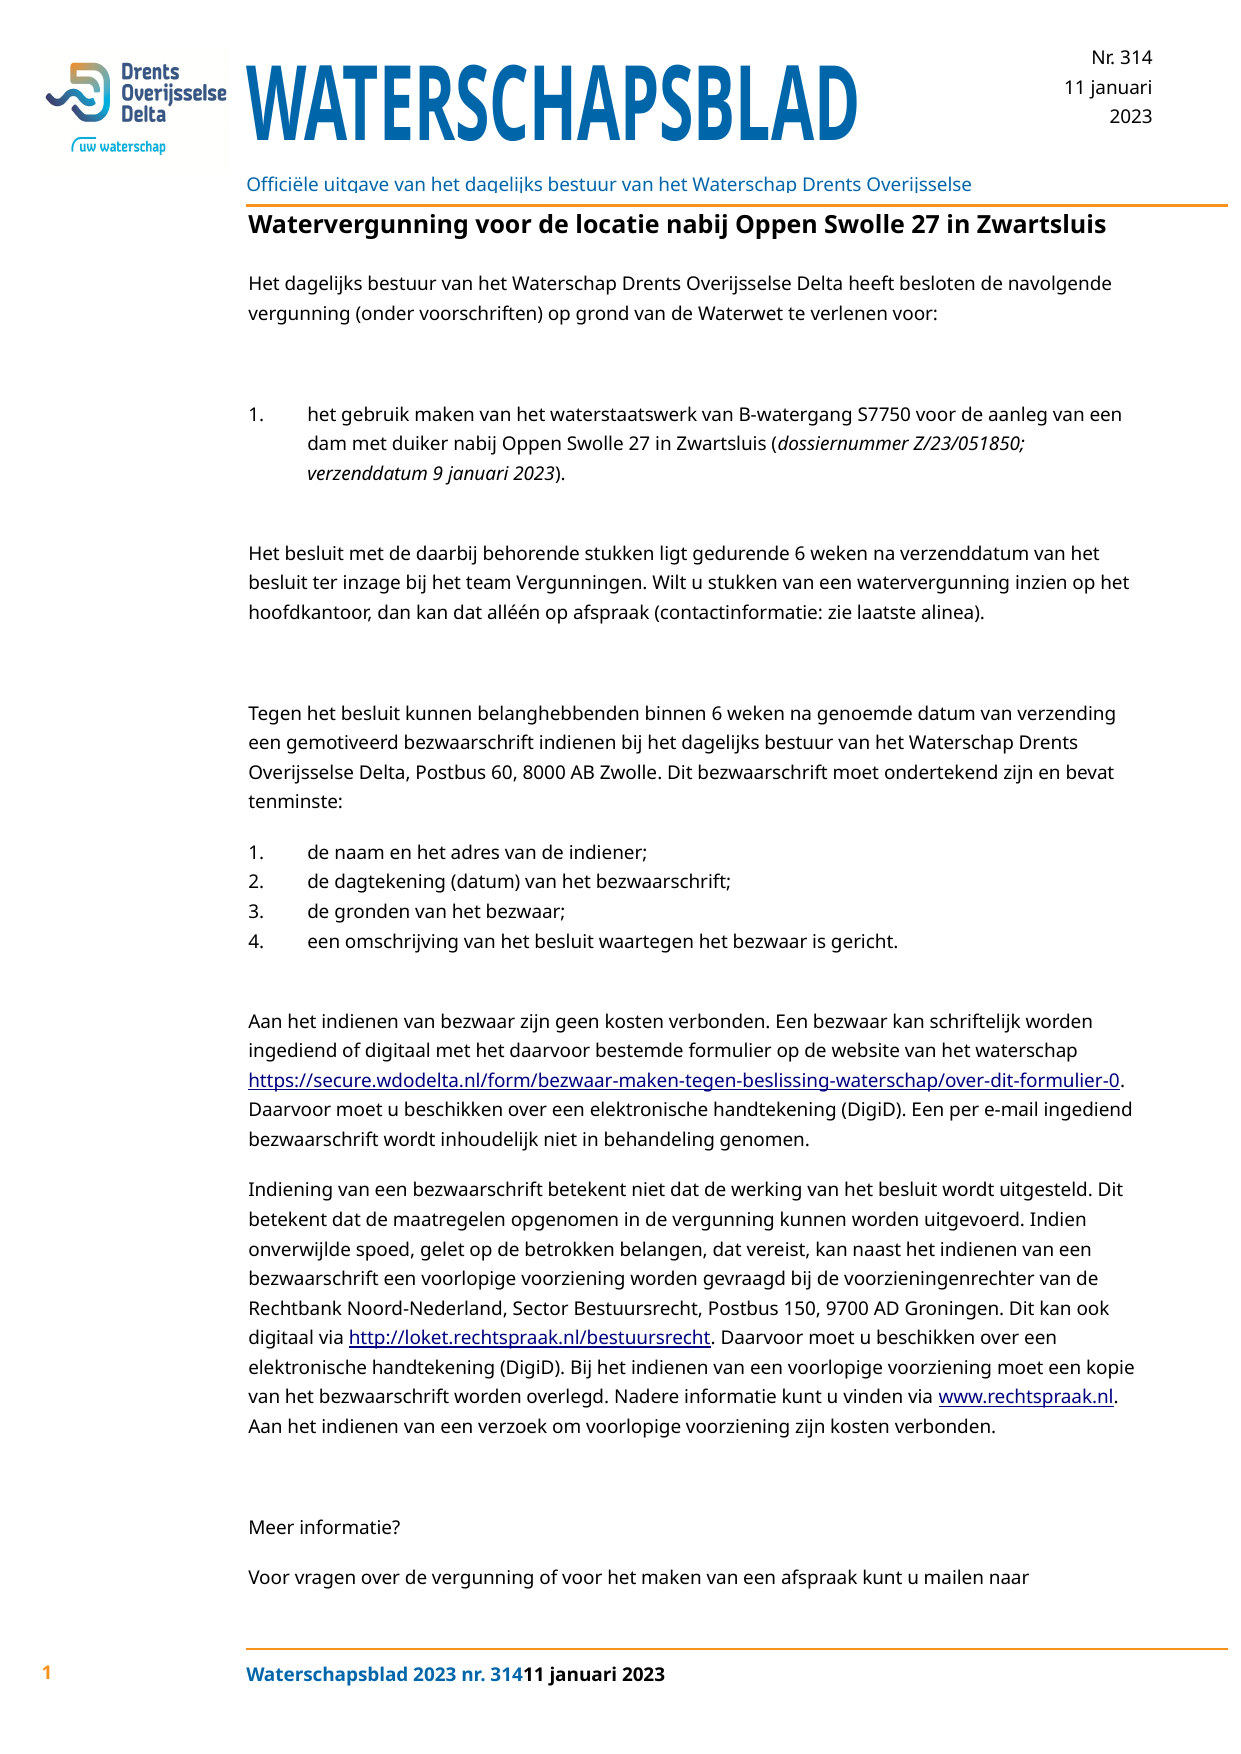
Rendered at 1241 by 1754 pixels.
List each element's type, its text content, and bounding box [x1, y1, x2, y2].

list de naam en het adres van de indiener; [248, 839, 1152, 865]
picture [41, 47, 231, 172]
text Het dagelijks bestuur van het Waterschap Drents Overijsselse Delta heeft besloten de navolgende vergunning (onder voorschriften) op grond van de Waterwet te verlenen voor: [248, 270, 1152, 326]
text Indiening van een bezwaarschrift betekent niet dat de werking van het besluit wordt uitgesteld. Dit betekent dat de maatregelen opgenomen in de vergunning kunnen worden uitgevoerd. Indien onverwijlde spoed, gelet op de betrokken belangen, dat vereist, kan naast het indienen van een bezwaarschrift een voorlopige voorziening worden gevraagd bij de voorzieningenrechter van de Rechtbank Noord-Nederland, Sector Bestuursrecht, Postbus 150, 9700 AD Groningen. Dit kan ook digitaal via http://loket.rechtspraak.nl/bestuursrecht. Daarvoor moet u beschikken over een elektronische handtekening (DigiD). Bij het indienen van een voorlopige voorziening moet een kopie van het bezwaarschrift worden overlegd. Nadere informatie kunt u vinden via www.rechtspraak.nl. Aan het indienen van een verzoek om voorlopige voorziening zijn kosten verbonden. [248, 1177, 1152, 1439]
list de dagtekening (datum) van het bezwaarschrift; [248, 869, 1152, 894]
text Aan het indienen van bezwaar zijn geen kosten verbonden. Een bezwaar kan schriftelijk worden ingediend of digitaal met het daarvoor bestemde formulier op de website van het waterschap https://secure.wdodelta.nl/form/bezwaar-maken-tegen-beslissing-waterschap/over-dit-formulier-0. Daarvoor moet u beschikken over een elektronische handtekening (DigiD). Een per e-mail ingediend bezwaarschrift wordt inhoudelijk niet in behandeling genomen. [248, 1008, 1152, 1152]
list het gebruik maken van het waterstaatswerk van B-watergang S7750 voor de aanleg van een dam met duiker nabij Oppen Swolle 27 in Zwartsluis (dossiernummer Z/23/051850; verzenddatum 9 januari 2023). [248, 401, 1152, 486]
text Tegen het besluit kunnen belanghebbenden binnen 6 weken na genoemde datum van verzending een gemotiveerd bezwaarschrift indienen bij het dagelijks bestuur van het Waterschap Drents Overijsselse Delta, Postbus 60, 8000 AB Zwolle. Dit bezwaarschrift moet ondertekend zijn en bevat tenminste: [248, 700, 1152, 814]
text Meer informatie? [248, 1514, 1152, 1540]
list de gronden van het bezwaar; [248, 898, 1152, 924]
text Watervergunning voor de locatie nabij Oppen Swolle 27 in Zwartsluis [248, 207, 1152, 241]
text Het besluit met de daarbij behorende stukken ligt gedurende 6 weken na verzenddatum van het besluit ter inzage bij het team Vergunningen. Wilt u stukken van een watervergunning inzien op het hoofdkantoor, dan kan dat alléén op afspraak (contactinformatie: zie laatste alinea). [248, 540, 1152, 625]
text Voor vragen over de vergunning of voor het maken van een afspraak kunt u mailen naar [248, 1564, 1152, 1590]
list een omschrijving van het besluit waartegen het bezwaar is gericht. [248, 928, 1152, 953]
